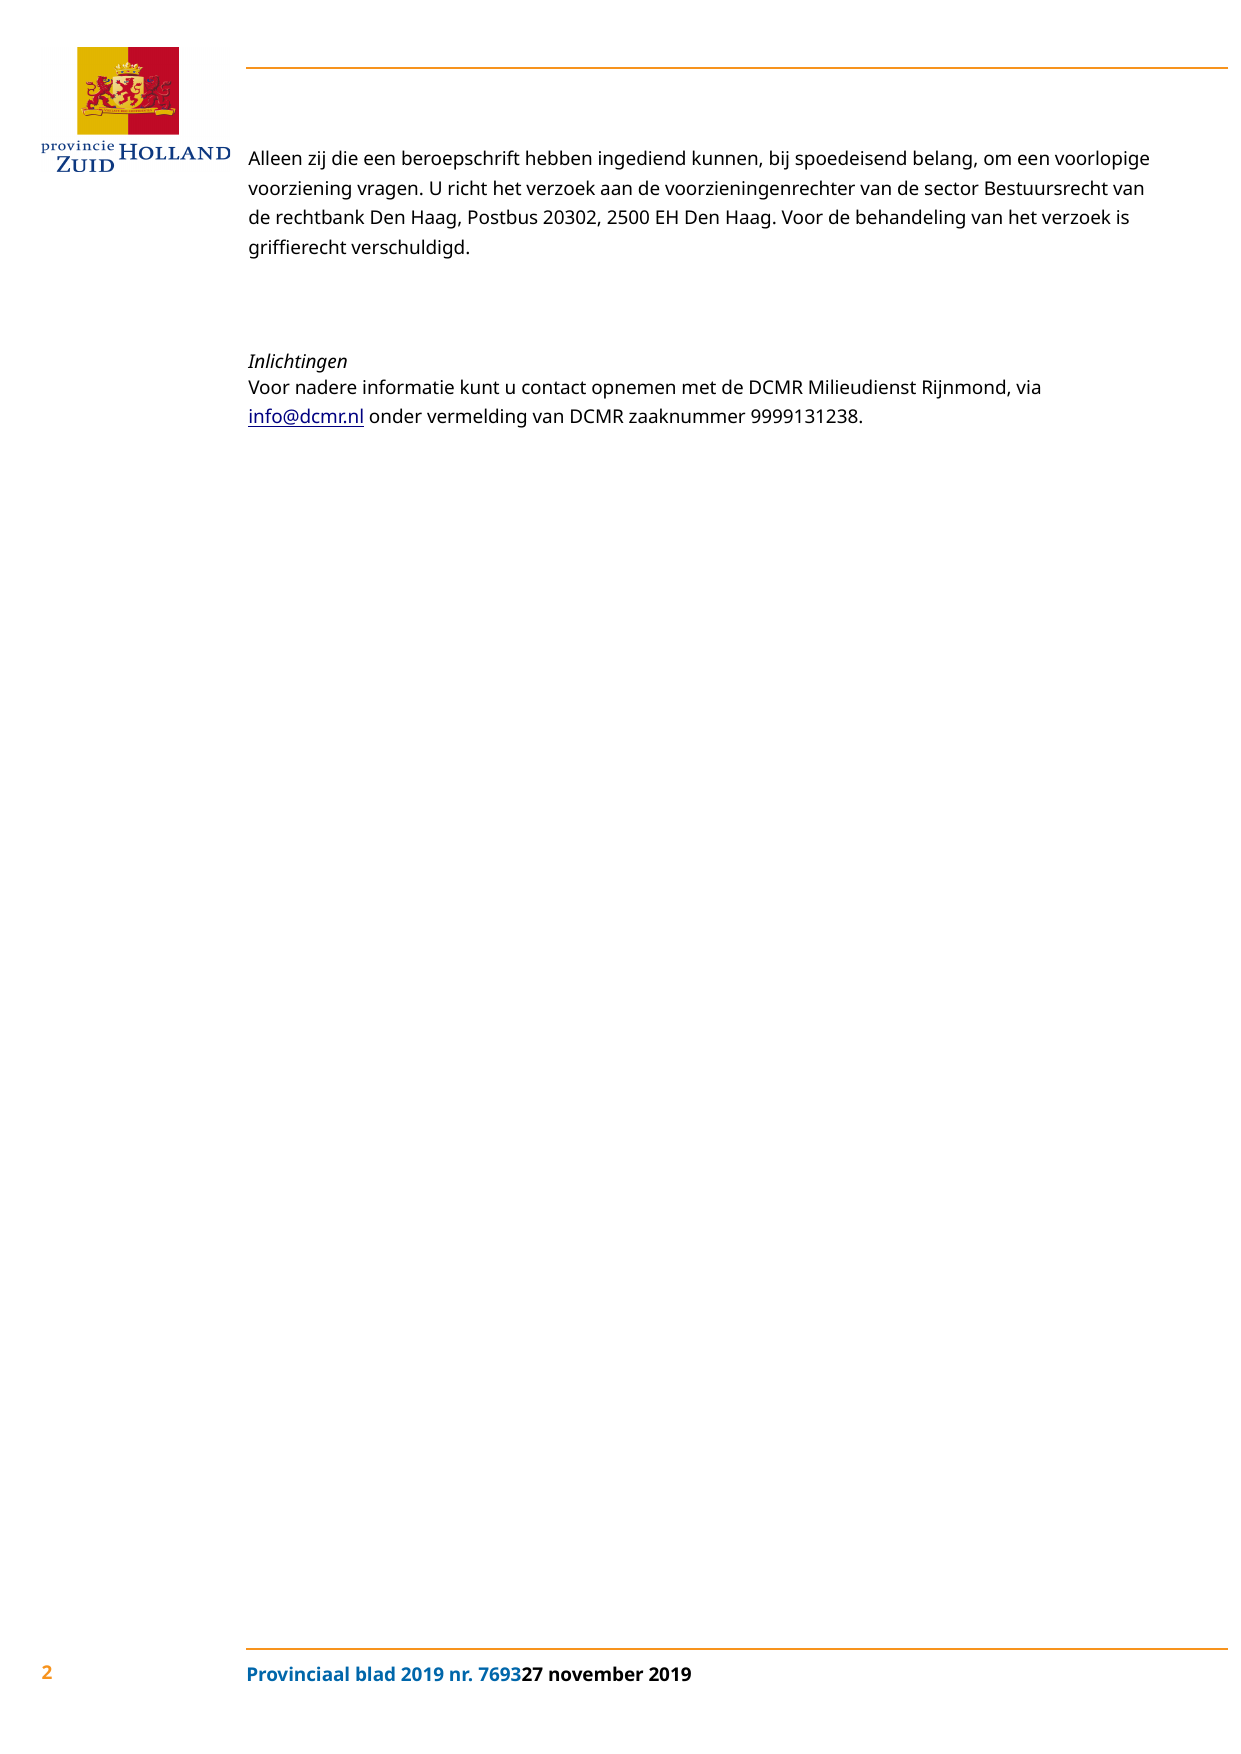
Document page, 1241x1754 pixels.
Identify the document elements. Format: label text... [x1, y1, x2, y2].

text Voor nadere informatie kunt u contact opnemen met de DCMR Milieudienst Rijnmond, via info@dcmr.nl onder vermelding van DCMR zaaknummer 9999131238. [248, 374, 1152, 429]
text Inlichtingen [248, 348, 1152, 374]
picture [41, 47, 231, 172]
text Alleen zij die een beroepschrift hebben ingediend kunnen, bij spoedeisend belang, om een voorlopige voorziening vragen. U richt het verzoek aan de voorzieningenrechter van de sector Bestuursrecht van de rechtbank Den Haag, Postbus 20302, 2500 EH Den Haag. Voor de behandeling van het verzoek is griffierecht verschuldigd. [248, 145, 1152, 260]
